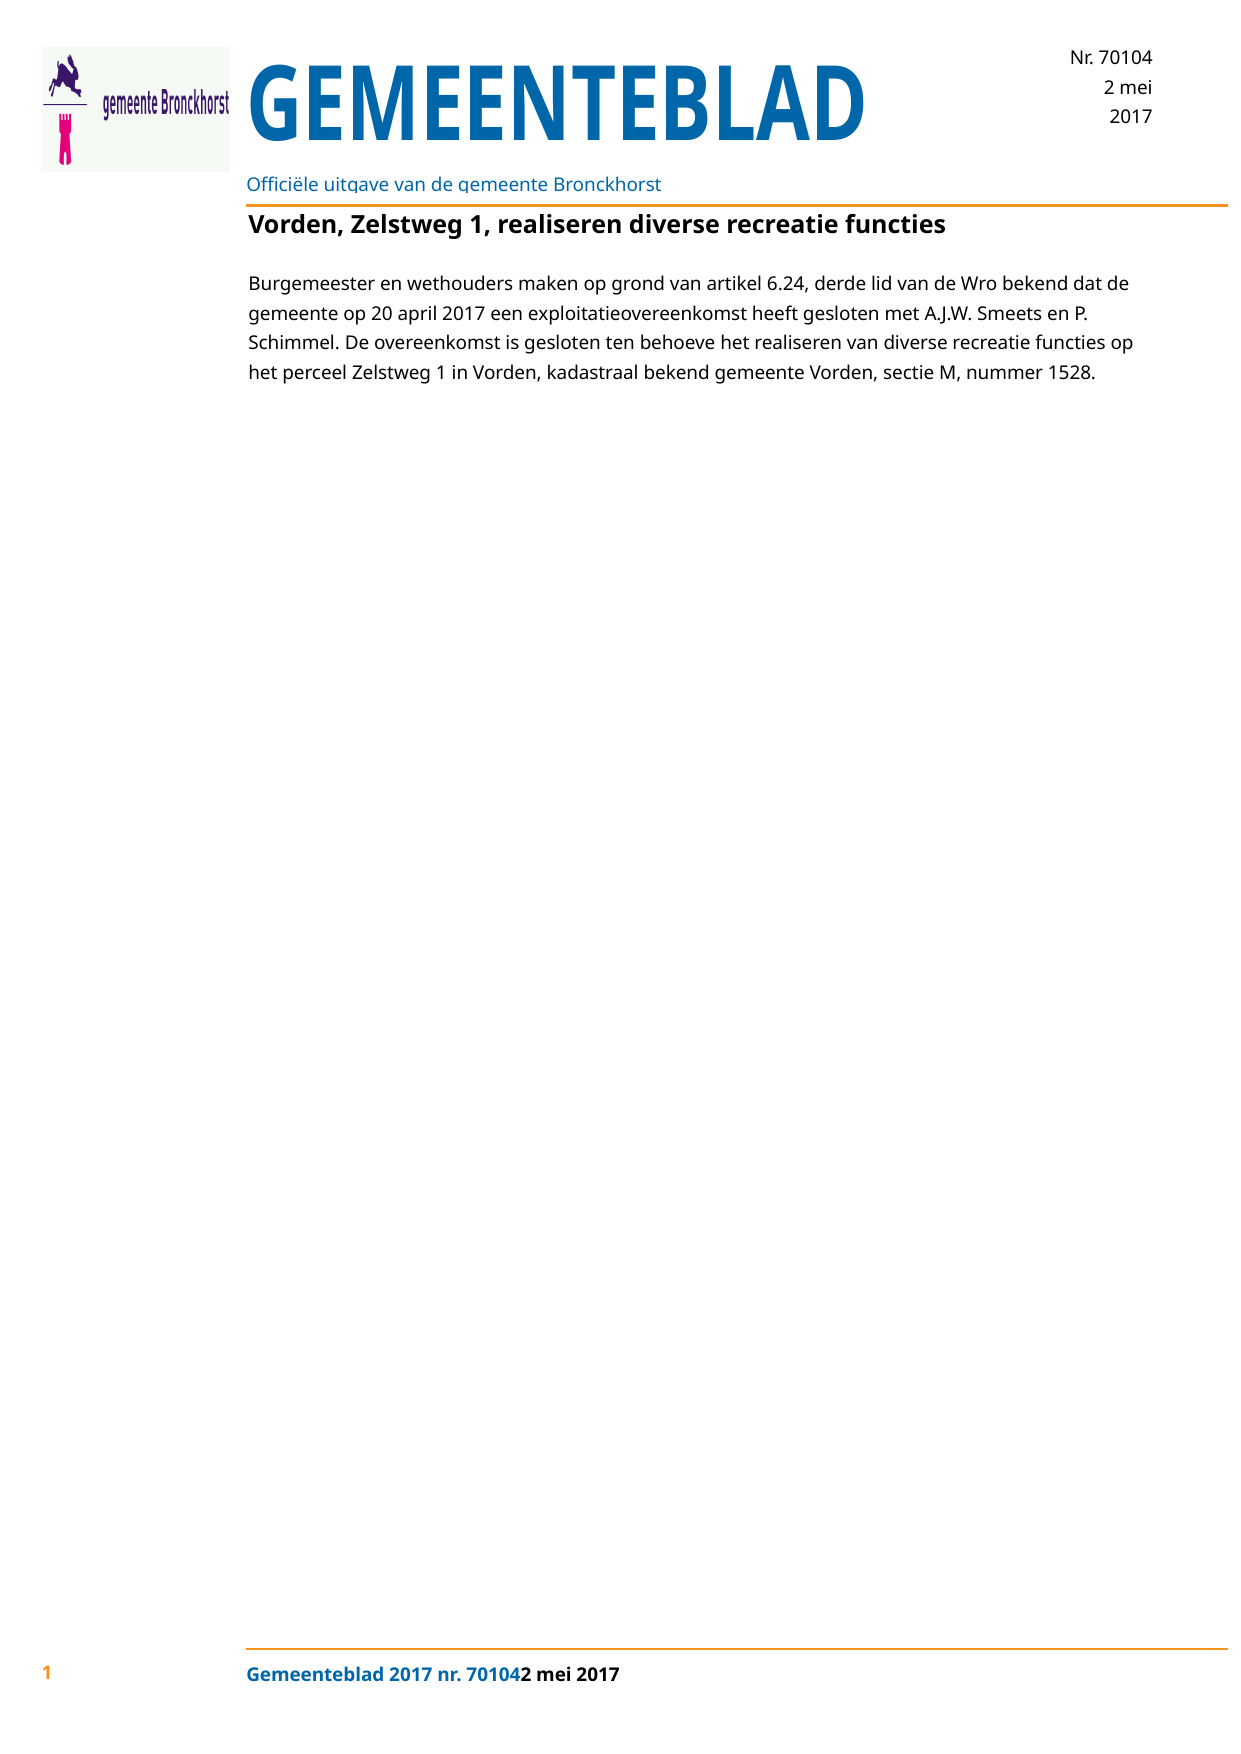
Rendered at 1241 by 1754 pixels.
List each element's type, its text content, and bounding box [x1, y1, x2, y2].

text Burgemeester en wethouders maken op grond van artikel 6.24, derde lid van de Wro bekend dat de gemeente op 20 april 2017 een exploitatieovereenkomst heeft gesloten met A.J.W. Smeets en P. Schimmel. De overeenkomst is gesloten ten behoeve het realiseren van diverse recreatie functies op het perceel Zelstweg 1 in Vorden, kadastraal bekend gemeente Vorden, sectie M, nummer 1528. [248, 270, 1152, 385]
picture [41, 47, 231, 172]
text Vorden, Zelstweg 1, realiseren diverse recreatie functies [248, 207, 1152, 241]
